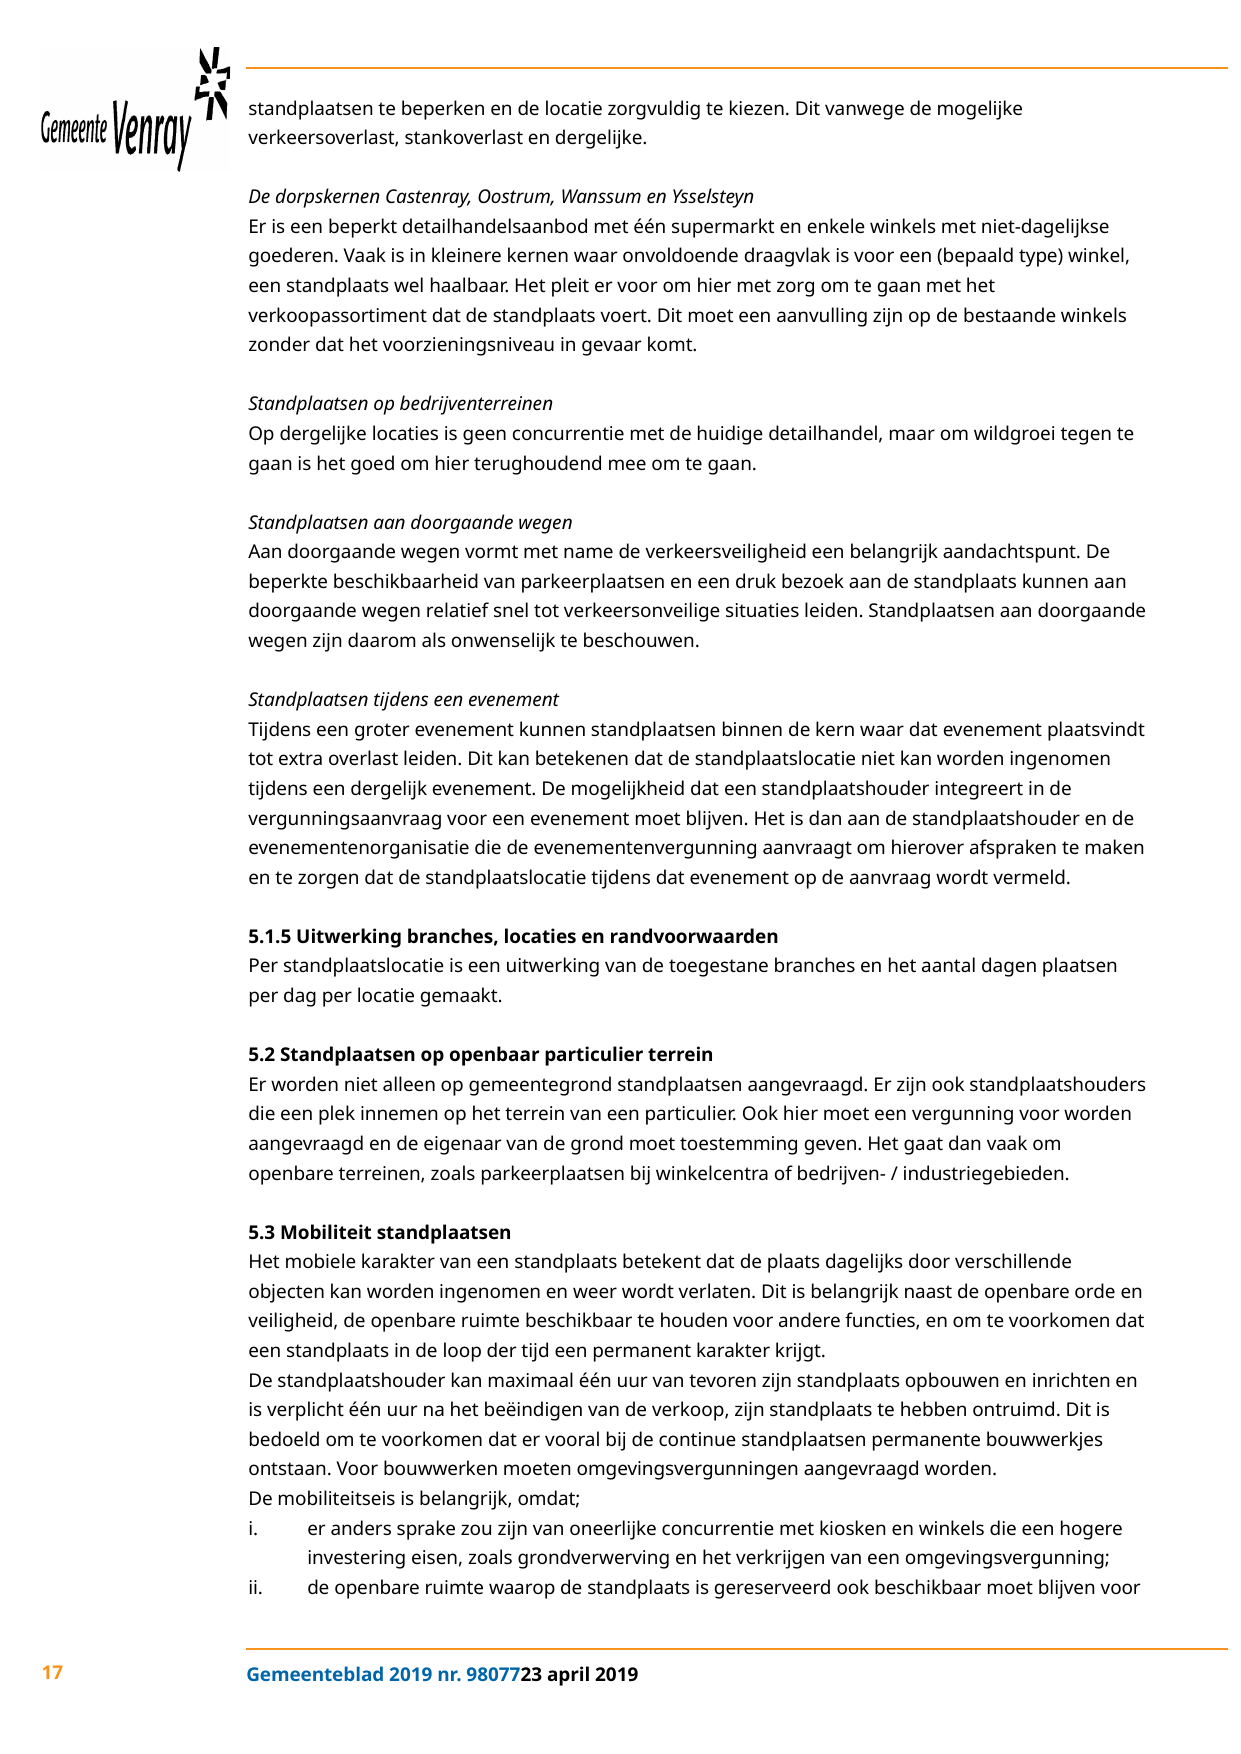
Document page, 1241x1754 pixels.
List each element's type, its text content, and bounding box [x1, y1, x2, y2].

text Per standplaatslocatie is een uitwerking van de toegestane branches en het aantal dagen plaatsen per dag per locatie gemaakt. [248, 953, 1152, 1008]
text Aan doorgaande wegen vormt met name de verkeersveiligheid een belangrijk aandachtspunt. De beperkte beschikbaarheid van parkeerplaatsen en een druk bezoek aan de standplaats kunnen aan doorgaande wegen relatief snel tot verkeersonveilige situaties leiden. Standplaatsen aan doorgaande wegen zijn daarom als onwenselijk te beschouwen. [248, 538, 1152, 653]
text Standplaatsen tijdens een evenement [248, 686, 1152, 712]
text Er worden niet alleen op gemeentegrond standplaatsen aangevraagd. Er zijn ook standplaatshouders die een plek innemen op het terrein van een particulier. Ook hier moet een vergunning voor worden aangevraagd en de eigenaar van de grond moet toestemming geven. Het gaat dan vaak om openbare terreinen, zoals parkeerplaatsen bij winkelcentra of bedrijven- / industriegebieden. [248, 1071, 1152, 1186]
text De standplaatshouder kan maximaal één uur van tevoren zijn standplaats opbouwen en inrichten en is verplicht één uur na het beëindigen van de verkoop, zijn standplaats te hebben ontruimd. Dit is bedoeld om te voorkomen dat er vooral bij de continue standplaatsen permanente bouwwerkjes ontstaan. Voor bouwwerken moeten omgevingsvergunningen aangevraagd worden. [248, 1367, 1152, 1481]
text 5.2 Standplaatsen op openbaar particulier terrein [248, 1041, 1152, 1067]
text 5.1.5 Uitwerking branches, locaties en randvoorwaarden [248, 923, 1152, 949]
text 5.3 Mobiliteit standplaatsen [248, 1219, 1152, 1245]
picture [41, 47, 231, 172]
text standplaatsen te beperken en de locatie zorgvuldig te kiezen. Dit vanwege de mogelijke verkeersoverlast, stankoverlast en dergelijke. [248, 95, 1152, 150]
text Er is een beperkt detailhandelsaanbod met één supermarkt en enkele winkels met niet-dagelijkse goederen. Vaak is in kleinere kernen waar onvoldoende draagvlak is voor een (bepaald type) winkel, een standplaats wel haalbaar. Het pleit er voor om hier met zorg om te gaan met het verkoopassortiment dat de standplaats voert. Dit moet een aanvulling zijn op de bestaande winkels zonder dat het voorzieningsniveau in gevaar komt. [248, 213, 1152, 357]
text Tijdens een groter evenement kunnen standplaatsen binnen de kern waar dat evenement plaatsvindt tot extra overlast leiden. Dit kan betekenen dat de standplaatslocatie niet kan worden ingenomen tijdens een dergelijk evenement. De mogelijkheid dat een standplaatshouder integreert in de vergunningsaanvraag voor een evenement moet blijven. Het is dan aan de standplaatshouder en de evenementenorganisatie die de evenementenvergunning aanvraagt om hierover afspraken te maken en te zorgen dat de standplaatslocatie tijdens dat evenement op de aanvraag wordt vermeld. [248, 716, 1152, 890]
text Standplaatsen op bedrijventerreinen [248, 391, 1152, 416]
text De mobiliteitseis is belangrijk, omdat; [248, 1485, 1152, 1511]
text Op dergelijke locaties is geen concurrentie met de huidige detailhandel, maar om wildgroei tegen te gaan is het goed om hier terughoudend mee om te gaan. [248, 420, 1152, 476]
text De dorpskernen Castenray, Oostrum, Wanssum en Ysselsteyn [248, 183, 1152, 209]
text Standplaatsen aan doorgaande wegen [248, 509, 1152, 535]
text Het mobiele karakter van een standplaats betekent dat de plaats dagelijks door verschillende objecten kan worden ingenomen en weer wordt verlaten. Dit is belangrijk naast de openbare orde en veiligheid, de openbare ruimte beschikbaar te houden voor andere functies, en om te voorkomen dat een standplaats in de loop der tijd een permanent karakter krijgt. [248, 1248, 1152, 1363]
list de openbare ruimte waarop de standplaats is gereserveerd ook beschikbaar moet blijven voor [248, 1574, 1152, 1600]
list er anders sprake zou zijn van oneerlijke concurrentie met kiosken en winkels die een hogere investering eisen, zoals grondverwerving en het verkrijgen van een omgevingsvergunning; [248, 1515, 1152, 1570]
